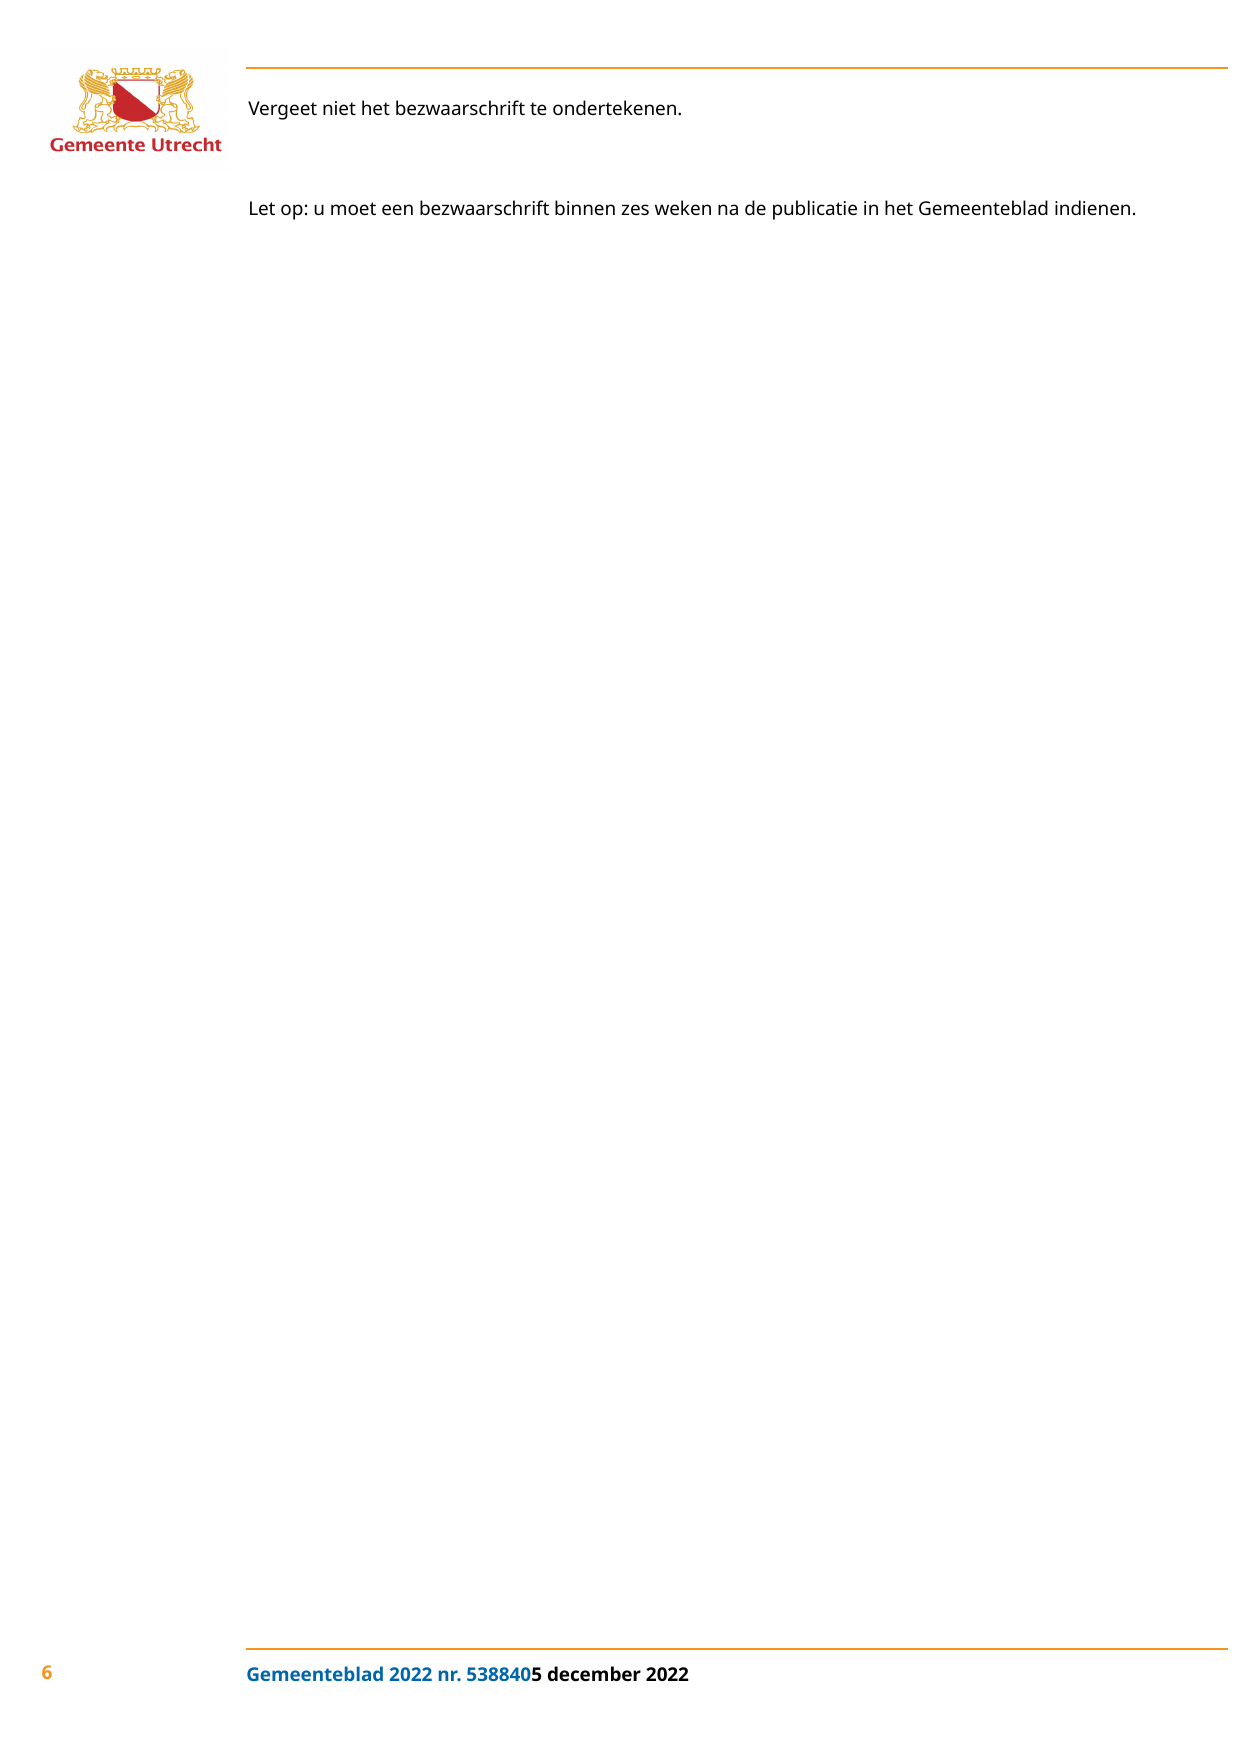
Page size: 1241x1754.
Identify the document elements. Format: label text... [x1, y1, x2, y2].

text Vergeet niet het bezwaarschrift te ondertekenen. [248, 95, 1152, 121]
picture [41, 47, 231, 172]
text Let op: u moet een bezwaarschrift binnen zes weken na de publicatie in het Gemeenteblad indienen. [248, 196, 1152, 221]
